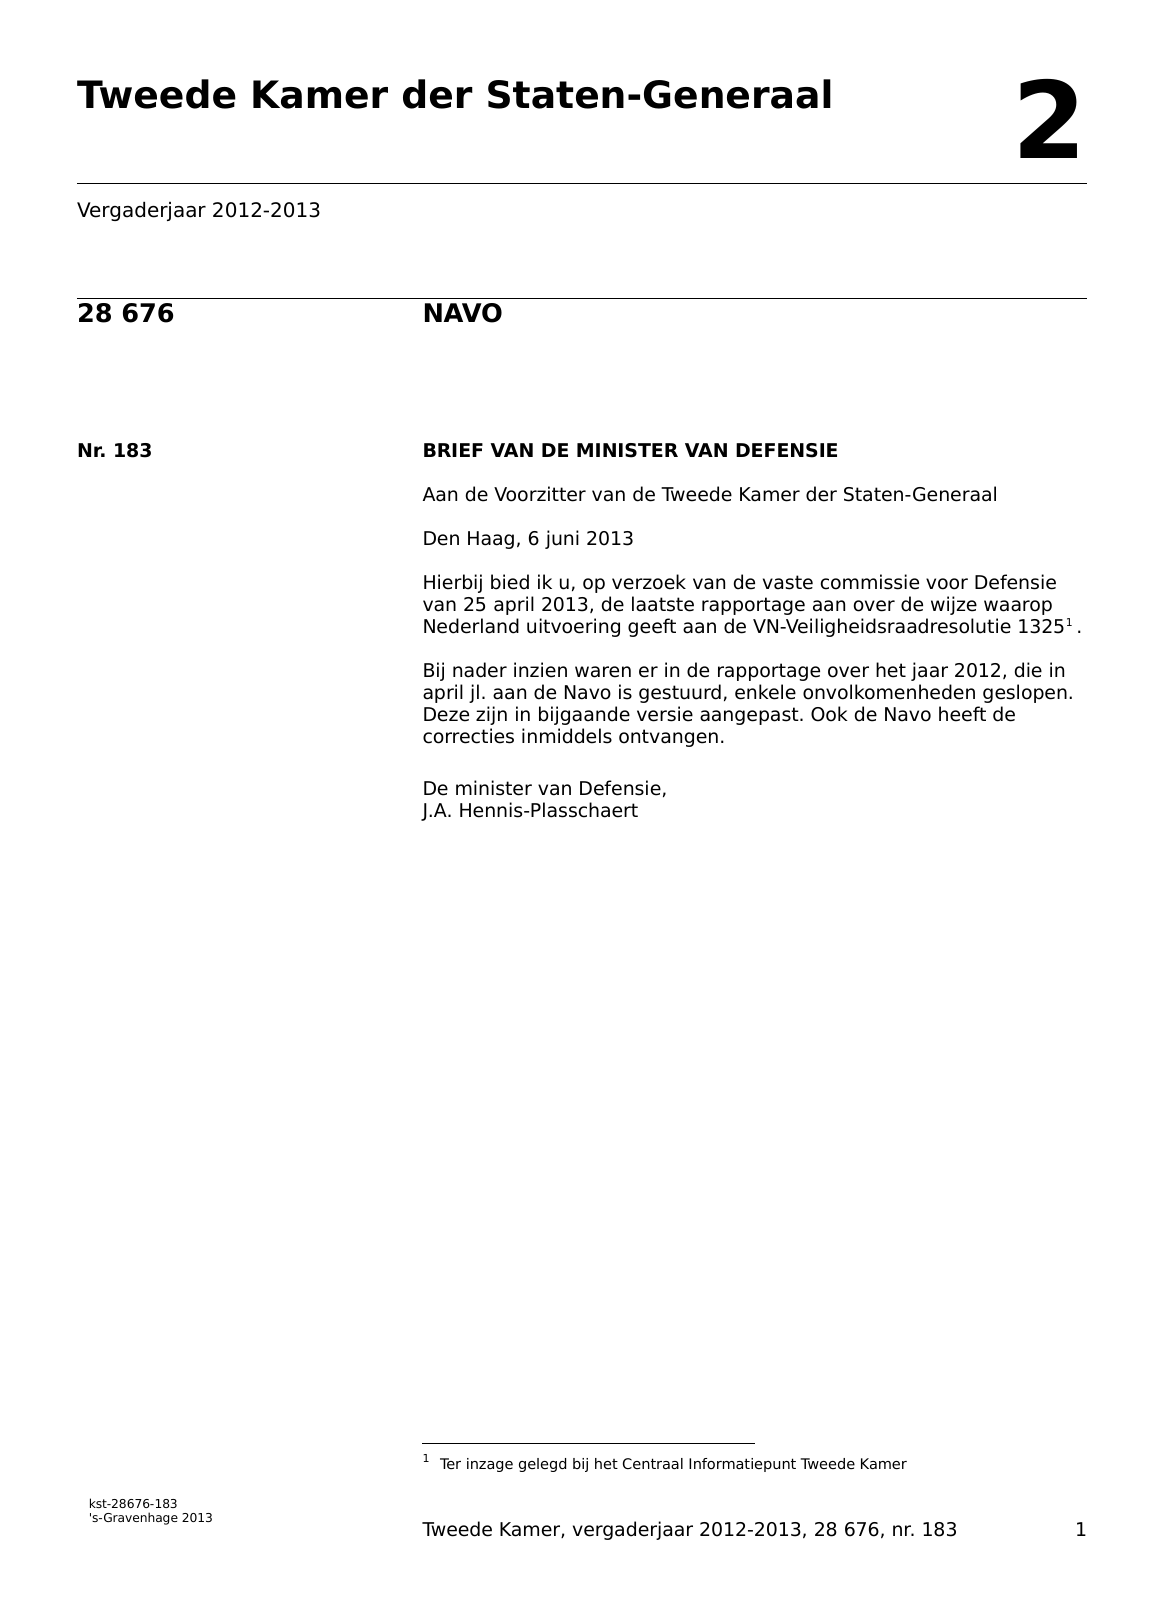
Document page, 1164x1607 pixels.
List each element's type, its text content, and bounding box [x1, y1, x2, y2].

text Den Haag, 6 juni 2013 [422, 528, 1087, 550]
text De minister van Defensie, J.A. Hennis-Plasschaert [422, 778, 1087, 822]
table_header Tweede Kamer der Staten-Generaal [77, 59, 886, 183]
subtitle Nr. 183 BRIEF VAN DE MINISTER VAN DEFENSIE [77, 440, 1087, 462]
text Ter inzage gelegd bij het Centraal Informatiepunt Tweede Kamer [422, 1452, 1087, 1474]
table_header 2 [886, 59, 1087, 183]
text 's-Gravenhage 2013 [88, 1511, 323, 1525]
table_cell Vergaderjaar 2012-2013 [77, 184, 1087, 298]
subtitle 28 676 NAVO [77, 299, 1087, 329]
text Bij nader inzien waren er in de rapportage over het jaar 2012, die in april jl. aan de Navo is gestuurd, enkele onvolkomenheden geslopen. Deze zijn in bijgaande versie aangepast. Ook de Navo heeft de correcties inmiddels ontvangen. [422, 660, 1087, 748]
text kst-28676-183 [88, 1497, 323, 1511]
text Hierbij bied ik u, op verzoek van de vaste commissie voor Defensie van 25 april 2013, de laatste rapportage aan over de wijze waarop Nederland uitvoering geeft aan de VN-Veiligheidsraadresolutie 1325. [422, 572, 1087, 638]
text Aan de Voorzitter van de Tweede Kamer der Staten-Generaal [422, 484, 1087, 506]
